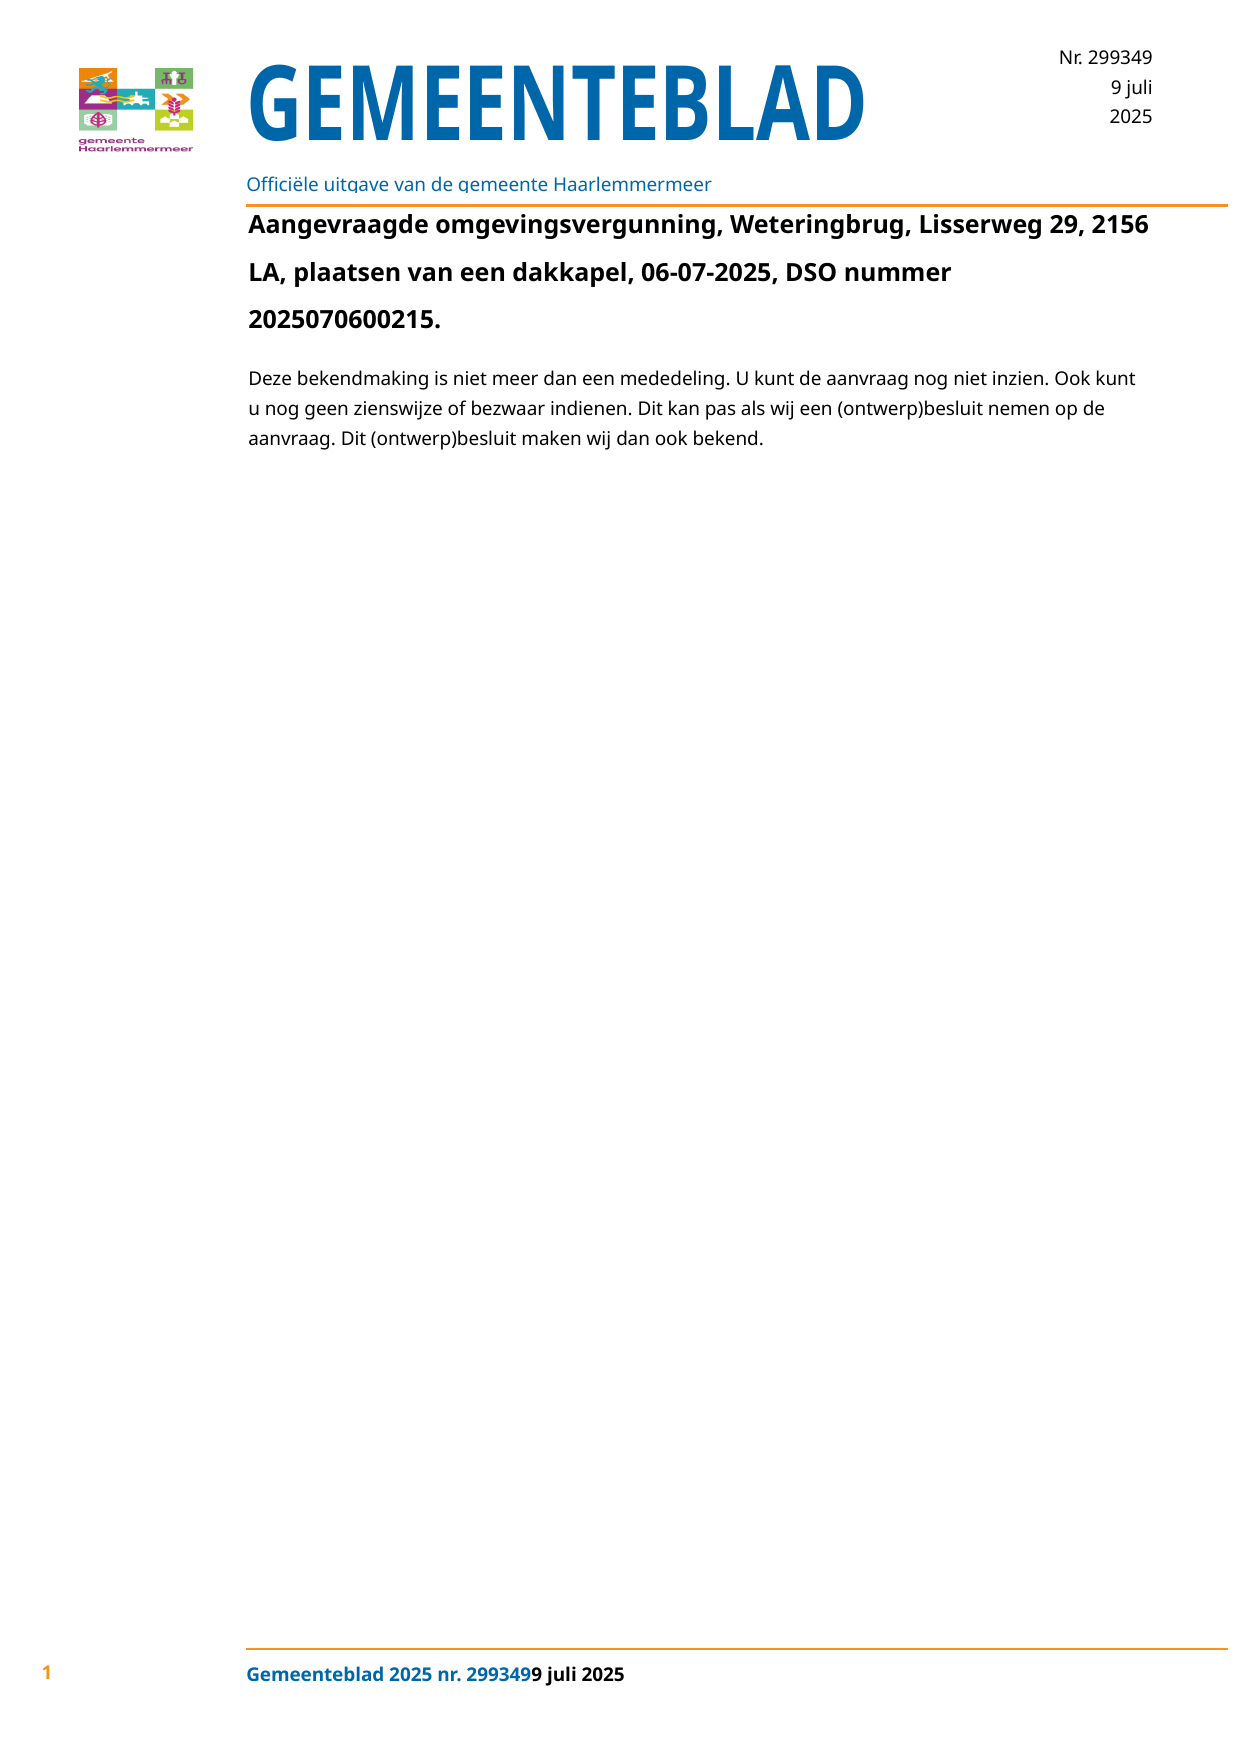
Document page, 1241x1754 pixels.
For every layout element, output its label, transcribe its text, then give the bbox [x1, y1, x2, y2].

text Deze bekendmaking is niet meer dan een mededeling. U kunt de aanvraag nog niet inzien. Ook kunt u nog geen zienswijze of bezwaar indienen. Dit kan pas als wij een (ontwerp)besluit nemen op de aanvraag. Dit (ontwerp)besluit maken wij dan ook bekend. [248, 366, 1152, 450]
text Aangevraagde omgevingsvergunning, Weteringbrug, Lisserweg 29, 2156 LA, plaatsen van een dakkapel, 06-07-2025, DSO nummer 2025070600215. [248, 207, 1152, 336]
picture [41, 47, 231, 172]
